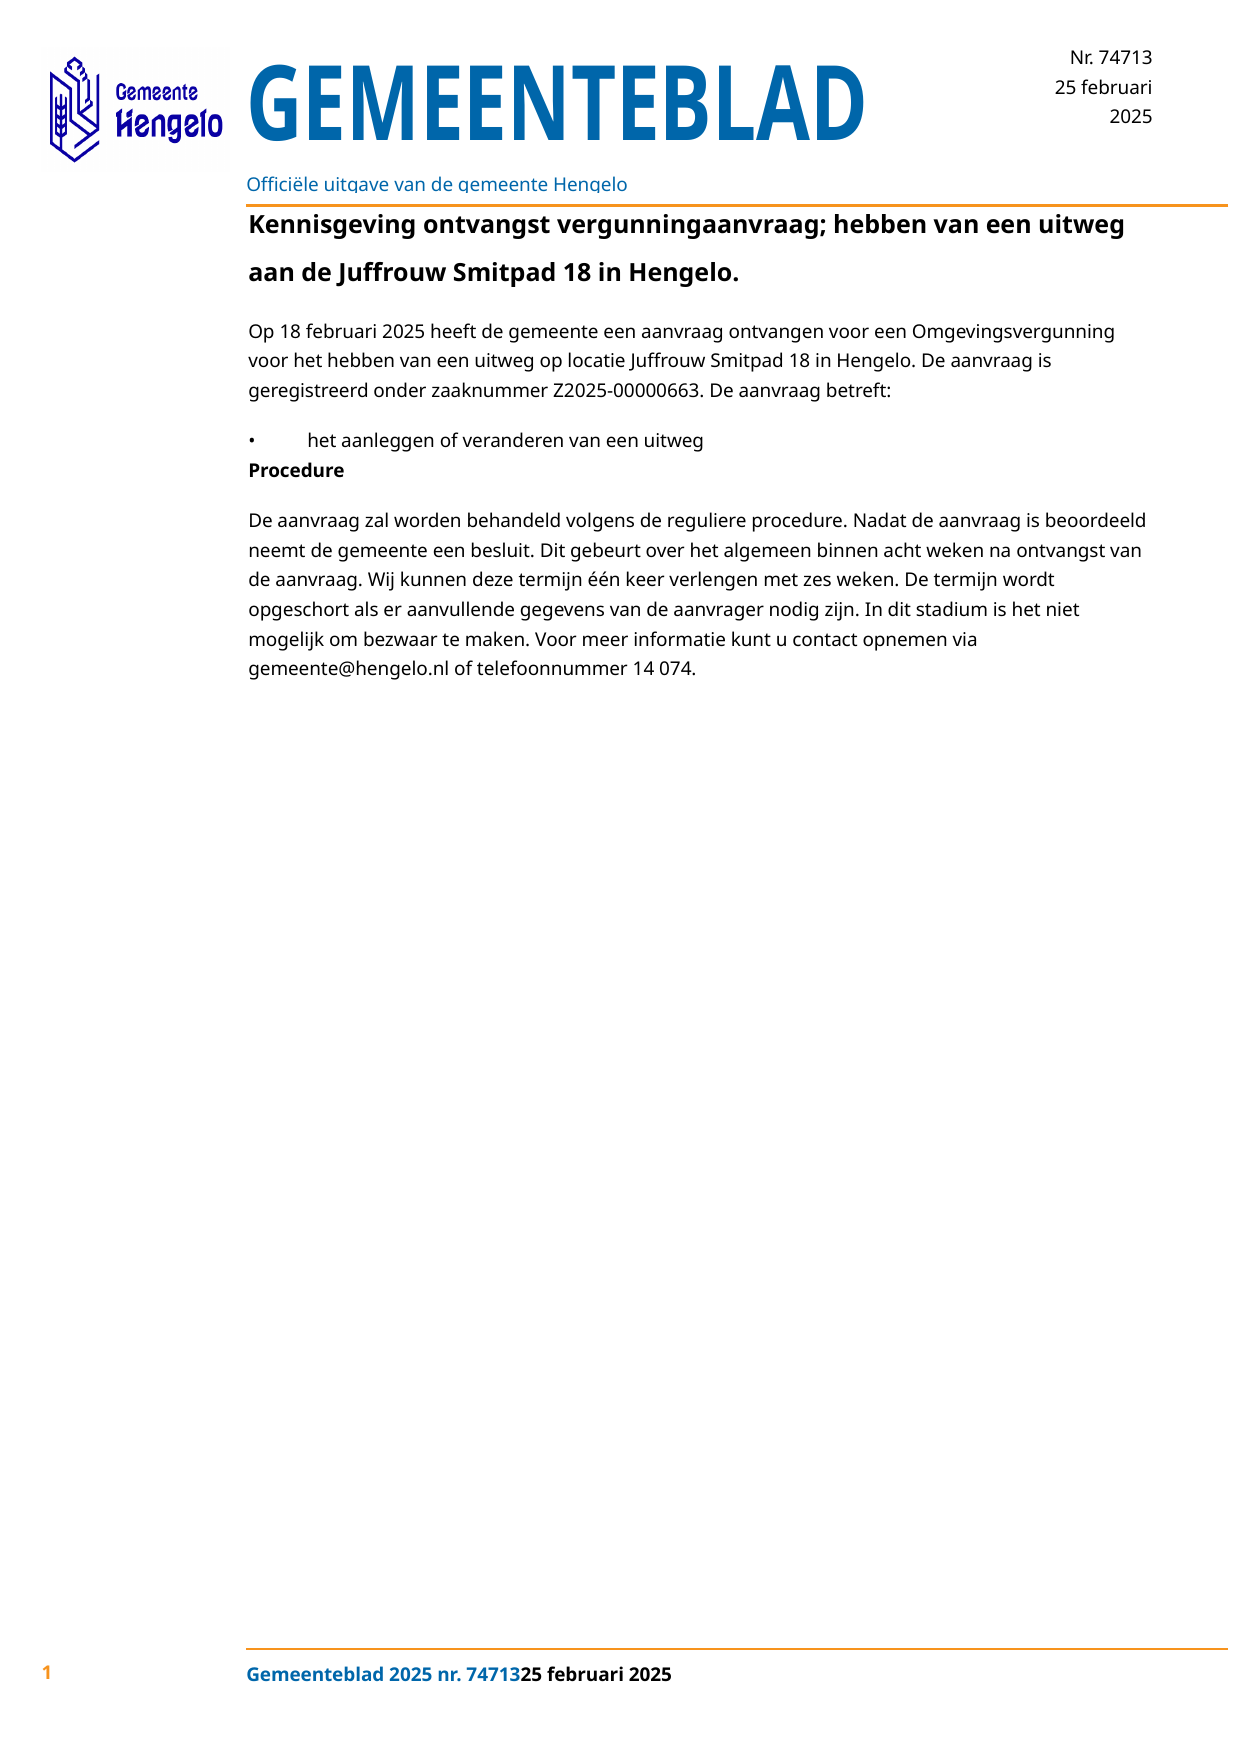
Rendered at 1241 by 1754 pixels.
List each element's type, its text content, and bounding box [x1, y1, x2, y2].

text Op 18 februari 2025 heeft de gemeente een aanvraag ontvangen voor een Omgevingsvergunning voor het hebben van een uitweg op locatie Juffrouw Smitpad 18 in Hengelo. De aanvraag is geregistreerd onder zaaknummer Z2025-00000663. De aanvraag betreft: [248, 318, 1152, 403]
picture [41, 47, 231, 172]
text Procedure [248, 457, 1152, 483]
text Kennisgeving ontvangst vergunningaanvraag; hebben van een uitweg aan de Juffrouw Smitpad 18 in Hengelo. [248, 207, 1152, 288]
list het aanleggen of veranderen van een uitweg [248, 427, 1152, 453]
text De aanvraag zal worden behandeld volgens de reguliere procedure. Nadat de aanvraag is beoordeeld neemt de gemeente een besluit. Dit gebeurt over het algemeen binnen acht weken na ontvangst van de aanvraag. Wij kunnen deze termijn één keer verlengen met zes weken. De termijn wordt opgeschort als er aanvullende gegevens van de aanvrager nodig zijn. In dit stadium is het niet mogelijk om bezwaar te maken. Voor meer informatie kunt u contact opnemen via gemeente@hengelo.nl of telefoonnummer 14 074. [248, 507, 1152, 681]
